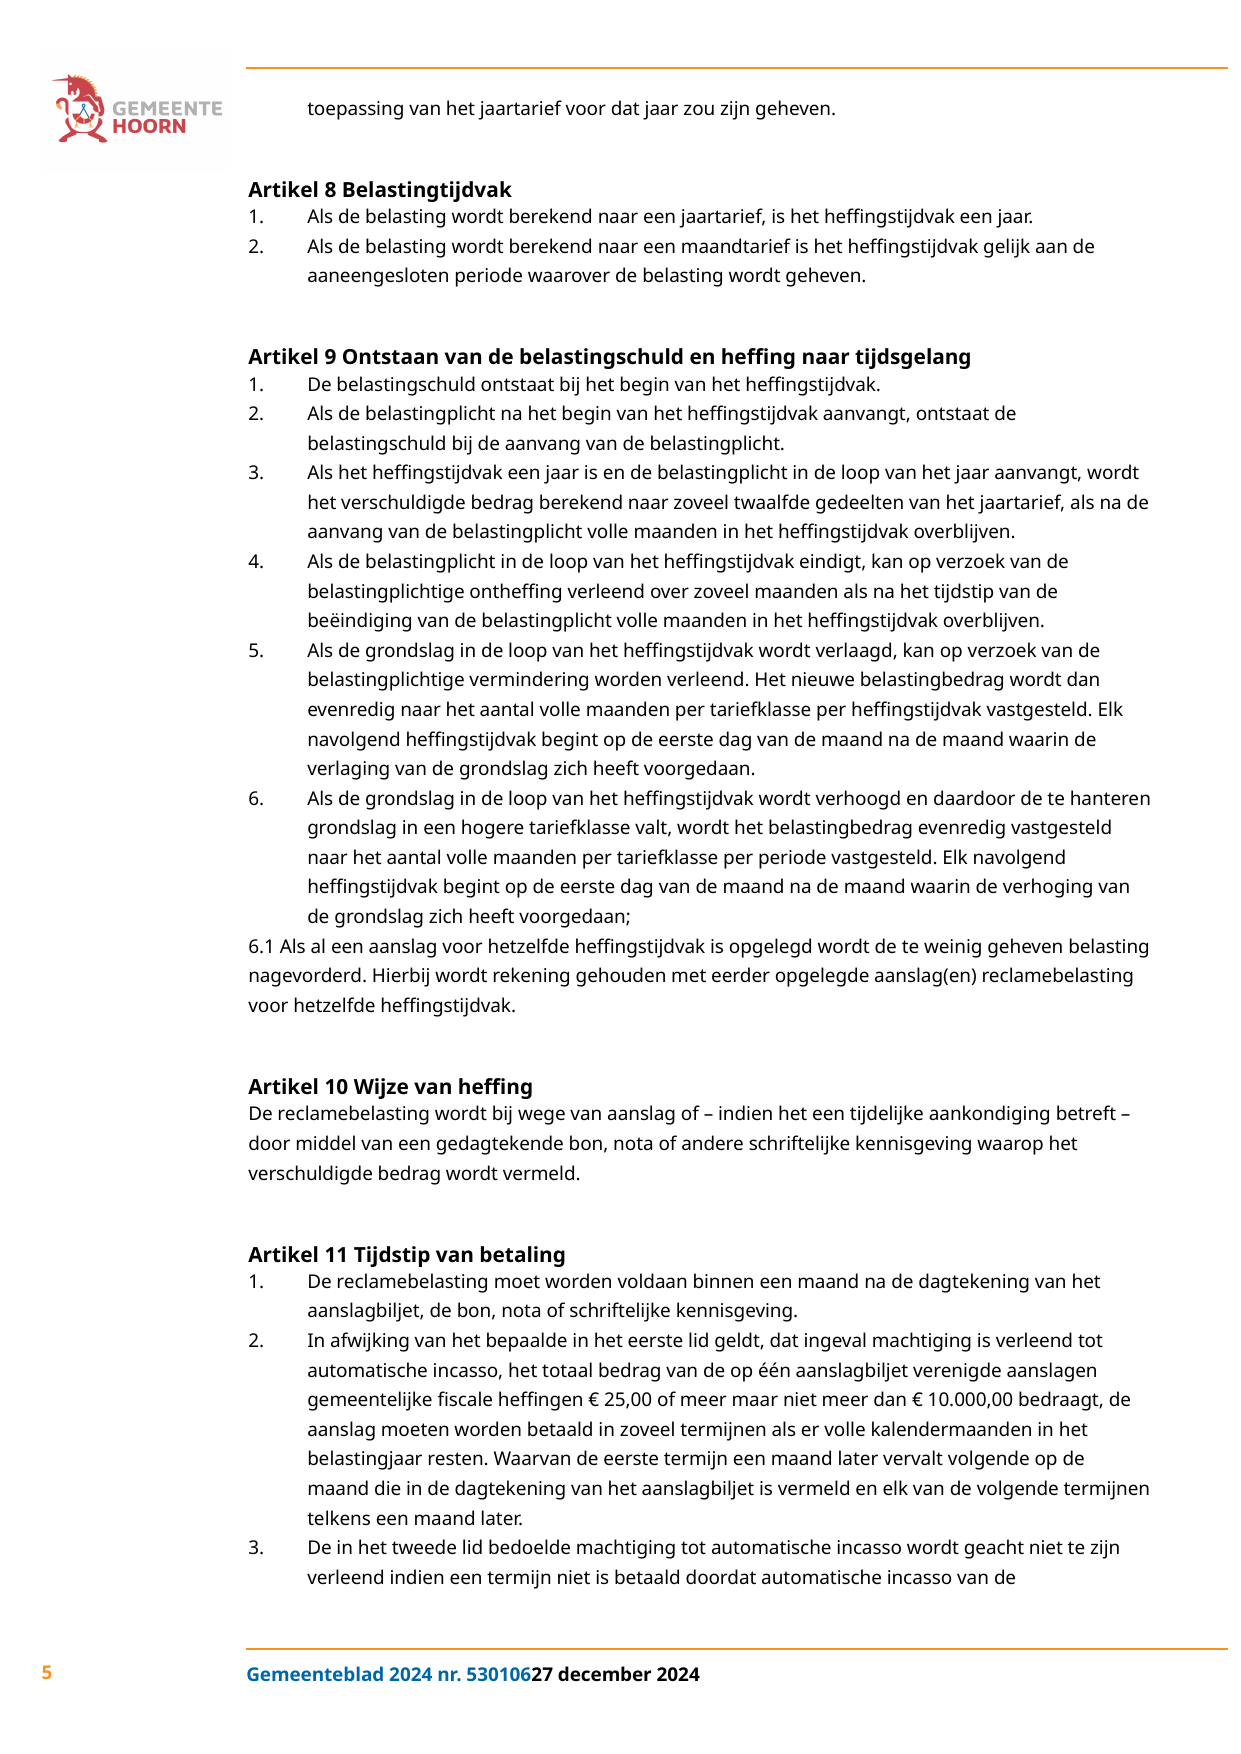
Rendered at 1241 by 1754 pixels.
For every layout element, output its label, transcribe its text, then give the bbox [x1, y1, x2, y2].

list In afwijking van het bepaalde in het eerste lid geldt, dat ingeval machtiging is verleend tot automatische incasso, het totaal bedrag van de op één aanslagbiljet verenigde aanslagen gemeentelijke fiscale heffingen € 25,00 of meer maar niet meer dan € 10.000,00 bedraagt, de aanslag moeten worden betaald in zoveel termijnen als er volle kalendermaanden in het belastingjaar resten. Waarvan de eerste termijn een maand later vervalt volgende op de maand die in de dagtekening van het aanslagbiljet is vermeld en elk van de volgende termijnen telkens een maand later. [248, 1327, 1152, 1531]
text Artikel 11 Tijdstip van betaling [248, 1240, 1152, 1268]
picture [41, 47, 231, 172]
text Artikel 8 Belastingtijdvak [248, 175, 1152, 203]
text 6.1 Als al een aanslag voor hetzelfde heffingstijdvak is opgelegd wordt de te weinig geheven belasting nagevorderd. Hierbij wordt rekening gehouden met eerder opgelegde aanslag(en) reclamebelasting voor hetzelfde heffingstijdvak. [248, 933, 1152, 1018]
list Als de belastingplicht na het begin van het heffingstijdvak aanvangt, ontstaat de belastingschuld bij de aanvang van de belastingplicht. [248, 400, 1152, 456]
list De in het tweede lid bedoelde machtiging tot automatische incasso wordt geacht niet te zijn verleend indien een termijn niet is betaald doordat automatische incasso van de [248, 1534, 1152, 1590]
text Artikel 9 Ontstaan van de belastingschuld en heffing naar tijdsgelang [248, 342, 1152, 371]
list De belastingschuld ontstaat bij het begin van het heffingstijdvak. [248, 371, 1152, 397]
list Als de belasting wordt berekend naar een jaartarief, is het heffingstijdvak een jaar. [248, 203, 1152, 229]
list Als de belastingplicht in de loop van het heffingstijdvak eindigt, kan op verzoek van de belastingplichtige ontheffing verleend over zoveel maanden als na het tijdstip van de beëindiging van de belastingplicht volle maanden in het heffingstijdvak overblijven. [248, 548, 1152, 633]
list Als de belasting wordt berekend naar een maandtarief is het heffingstijdvak gelijk aan de aaneengesloten periode waarover de belasting wordt geheven. [248, 233, 1152, 288]
list Als de grondslag in de loop van het heffingstijdvak wordt verlaagd, kan op verzoek van de belastingplichtige vermindering worden verleend. Het nieuwe belastingbedrag wordt dan evenredig naar het aantal volle maanden per tariefklasse per heffingstijdvak vastgesteld. Elk navolgend heffingstijdvak begint op de eerste dag van de maand na de maand waarin de verlaging van de grondslag zich heeft voorgedaan. [248, 637, 1152, 781]
text Artikel 10 Wijze van heffing [248, 1072, 1152, 1101]
list toepassing van het jaartarief voor dat jaar zou zijn geheven. [248, 95, 1152, 121]
text De reclamebelasting wordt bij wege van aanslag of – indien het een tijdelijke aankondiging betreft – door middel van een gedagtekende bon, nota of andere schriftelijke kennisgeving waarop het verschuldigde bedrag wordt vermeld. [248, 1101, 1152, 1185]
list Als het heffingstijdvak een jaar is en de belastingplicht in de loop van het jaar aanvangt, wordt het verschuldigde bedrag berekend naar zoveel twaalfde gedeelten van het jaartarief, als na de aanvang van de belastingplicht volle maanden in het heffingstijdvak overblijven. [248, 459, 1152, 544]
list De reclamebelasting moet worden voldaan binnen een maand na de dagtekening van het aanslagbiljet, de bon, nota of schriftelijke kennisgeving. [248, 1268, 1152, 1323]
list Als de grondslag in de loop van het heffingstijdvak wordt verhoogd en daardoor de te hanteren grondslag in een hogere tariefklasse valt, wordt het belastingbedrag evenredig vastgesteld naar het aantal volle maanden per tariefklasse per periode vastgesteld. Elk navolgend heffingstijdvak begint op de eerste dag van de maand na de maand waarin de verhoging van de grondslag zich heeft voorgedaan; [248, 785, 1152, 929]
